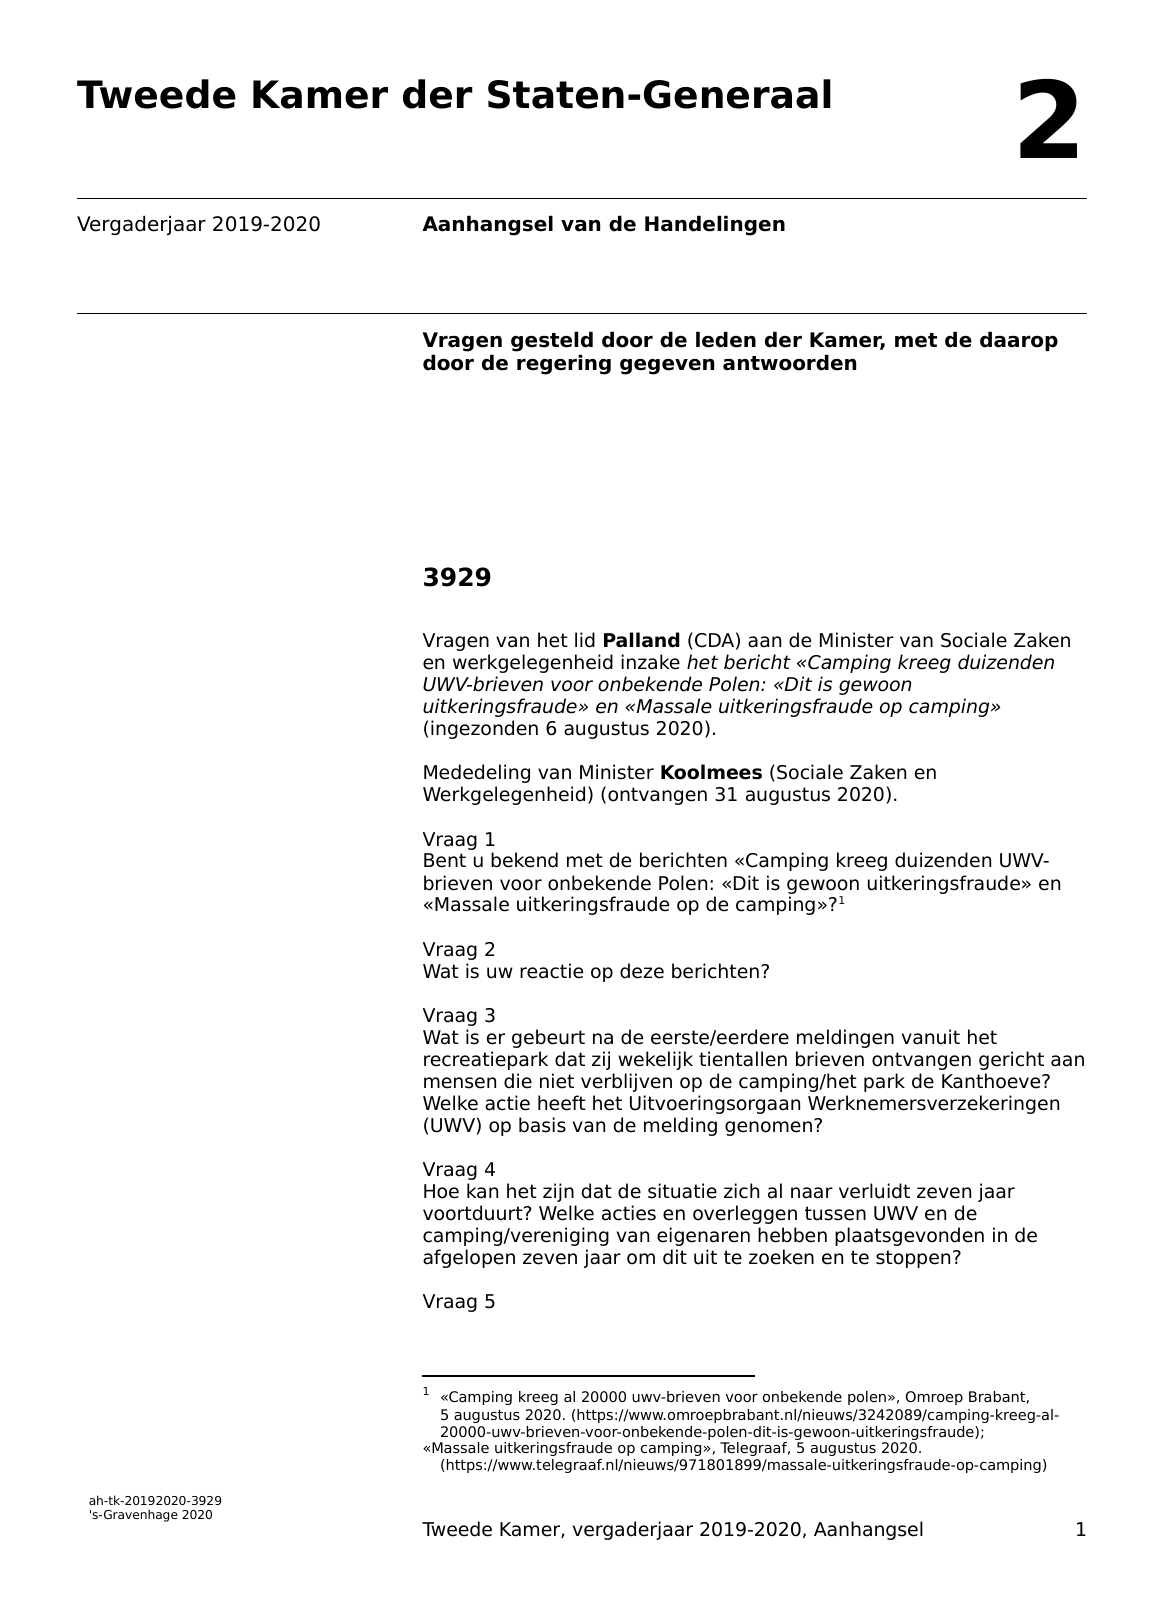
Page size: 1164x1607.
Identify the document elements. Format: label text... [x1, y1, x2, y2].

text Vraag 1 [422, 828, 1087, 850]
text Hoe kan het zijn dat de situatie zich al naar verluidt zeven jaar voortduurt? Welke acties en overleggen tussen UWV en de camping/vereniging van eigenaren hebben plaatsgevonden in de afgelopen zeven jaar om dit uit te zoeken en te stoppen? [422, 1181, 1087, 1269]
text 3929 [422, 563, 1087, 592]
text «Camping kreeg al 20000 uwv-brieven voor onbekende polen», Omroep Brabant, 5 augustus 2020. (https://www.omroepbrabant.nl/nieuws/3242089/camping-kreeg-al-20000-uwv-brieven-voor-onbekende-polen-dit-is-gewoon-uitkeringsfraude); [422, 1385, 1087, 1441]
text ah-tk-20192020-3929 [88, 1494, 323, 1508]
text Vragen van het lid Palland (CDA) aan de Minister van Sociale Zaken en werkgelegenheid inzake het bericht «Camping kreeg duizenden UWV-brieven voor onbekende Polen: «Dit is gewoon uitkeringsfraude» en «Massale uitkeringsfraude op camping» (ingezonden 6 augustus 2020). [422, 630, 1087, 740]
text Wat is er gebeurt na de eerste/eerdere meldingen vanuit het recreatiepark dat zij wekelijk tientallen brieven ontvangen gericht aan mensen die niet verblijven op de camping/het park de Kanthoeve? Welke actie heeft het Uitvoeringsorgaan Werknemersverzekeringen (UWV) op basis van de melding genomen? [422, 1027, 1087, 1137]
table_header 2 [886, 59, 1087, 198]
table_cell Vragen gesteld door de leden der Kamer, met de daarop door de regering gegeven antwoorden [422, 314, 1087, 375]
text Vraag 2 [422, 938, 1087, 961]
text Vraag 4 [422, 1159, 1087, 1181]
table_header Tweede Kamer der Staten-Generaal [77, 59, 886, 198]
text Bent u bekend met de berichten «Camping kreeg duizenden UWV-brieven voor onbekende Polen: «Dit is gewoon uitkeringsfraude» en «Massale uitkeringsfraude op de camping»? [422, 850, 1087, 916]
text Mededeling van Minister Koolmees (Sociale Zaken en Werkgelegenheid) (ontvangen 31 augustus 2020). [422, 762, 1087, 806]
table_cell Aanhangsel van de Handelingen [422, 199, 1087, 313]
text «Massale uitkeringsfraude op camping», Telegraaf, 5 augustus 2020. (https://www.telegraaf.nl/nieuws/971801899/massale-uitkeringsfraude-op-camping) [422, 1441, 1087, 1474]
table_cell Vergaderjaar 2019-2020 [77, 199, 422, 313]
text 's-Gravenhage 2020 [88, 1508, 323, 1522]
table_cell [77, 314, 422, 375]
text Vraag 5 [422, 1291, 1087, 1313]
text Vraag 3 [422, 1005, 1087, 1027]
text Wat is uw reactie op deze berichten? [422, 961, 1087, 982]
